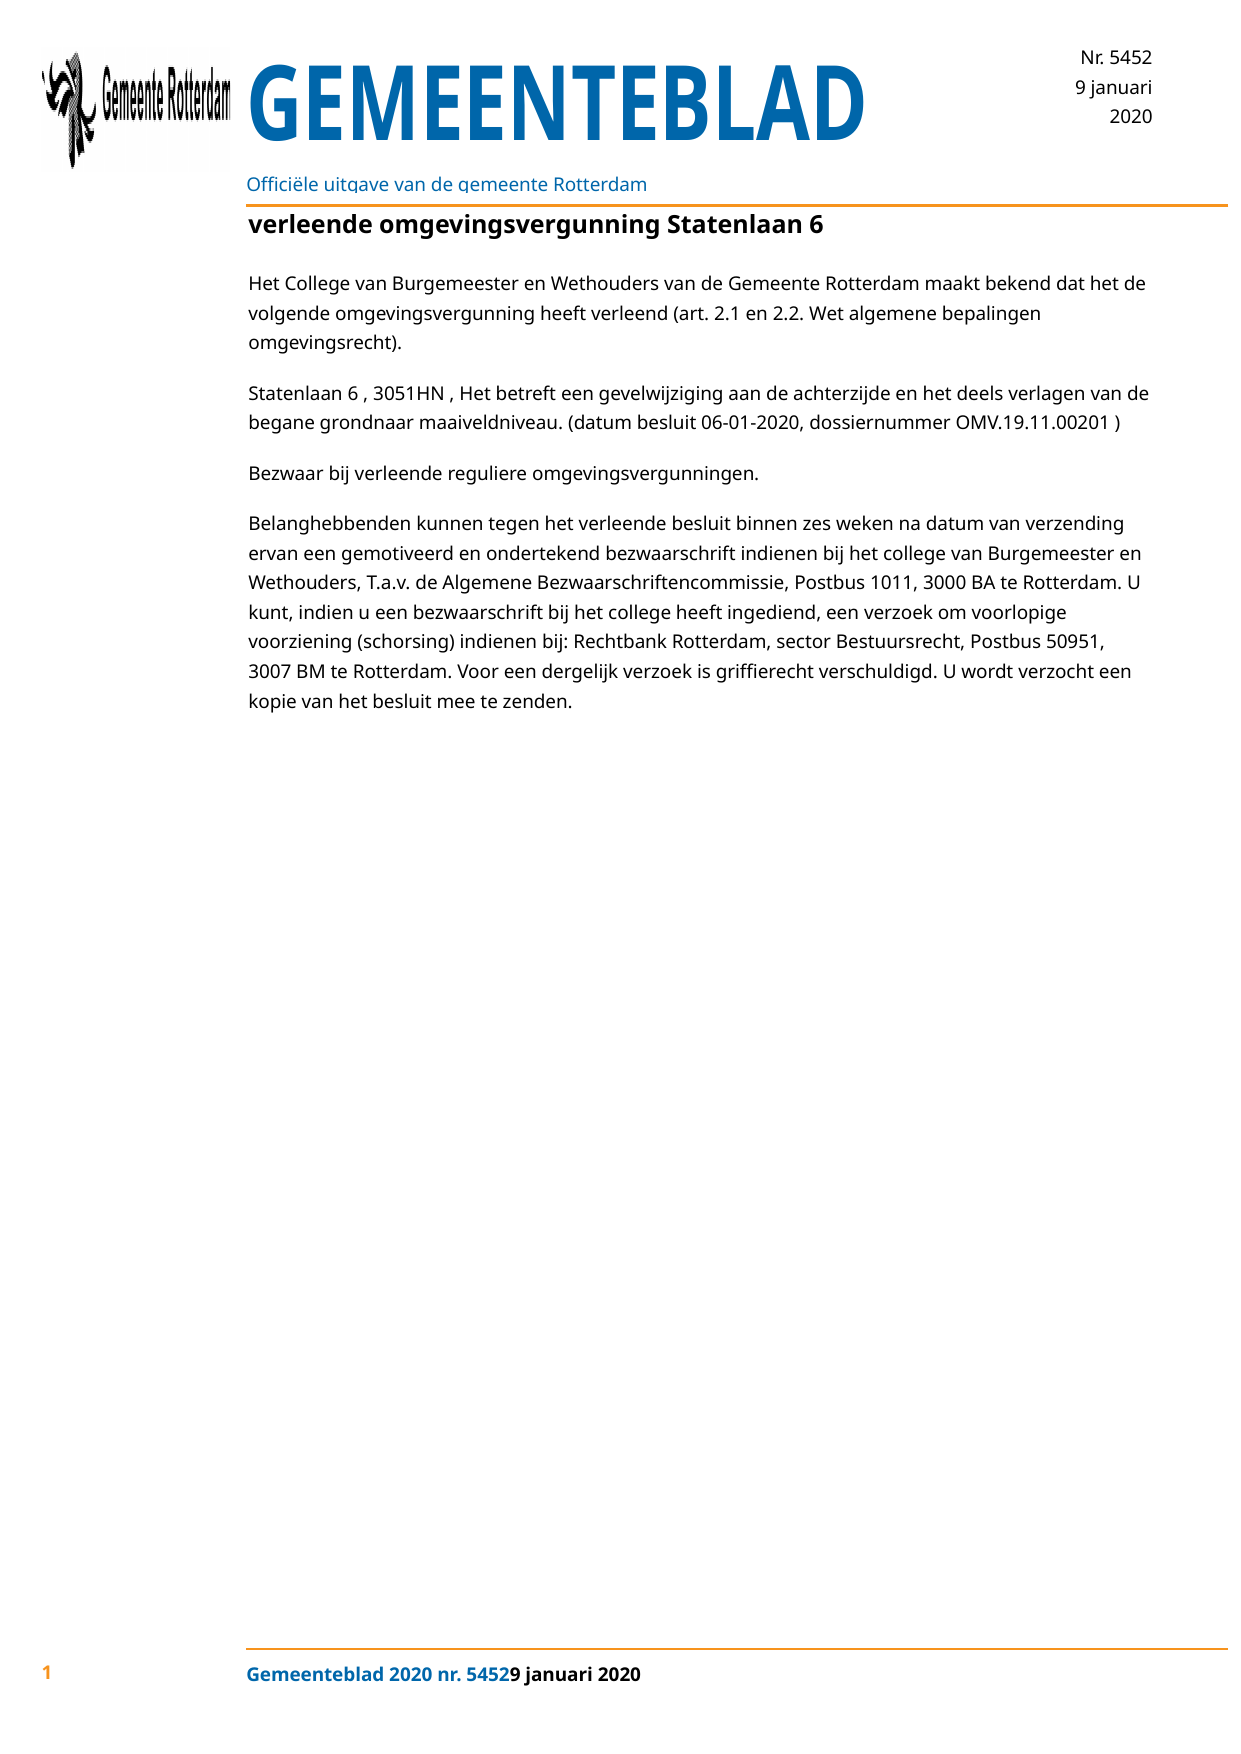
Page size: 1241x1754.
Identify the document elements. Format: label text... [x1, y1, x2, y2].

text Het College van Burgemeester en Wethouders van de Gemeente Rotterdam maakt bekend dat het de volgende omgevingsvergunning heeft verleend (art. 2.1 en 2.2. Wet algemene bepalingen omgevingsrecht). [248, 270, 1152, 355]
picture [41, 47, 231, 172]
text Statenlaan 6 , 3051HN , Het betreft een gevelwijziging aan de achterzijde en het deels verlagen van de begane grondnaar maaiveldniveau. (datum besluit 06-01-2020, dossiernummer OMV.19.11.00201 ) [248, 380, 1152, 435]
text verleende omgevingsvergunning Statenlaan 6 [248, 207, 1152, 241]
text Belanghebbenden kunnen tegen het verleende besluit binnen zes weken na datum van verzending ervan een gemotiveerd en ondertekend bezwaarschrift indienen bij het college van Burgemeester en Wethouders, T.a.v. de Algemene Bezwaarschriftencommissie, Postbus 1011, 3000 BA te Rotterdam. U kunt, indien u een bezwaarschrift bij het college heeft ingediend, een verzoek om voorlopige voorziening (schorsing) indienen bij: Rechtbank Rotterdam, sector Bestuursrecht, Postbus 50951, 3007 BM te Rotterdam. Voor een dergelijk verzoek is griffierecht verschuldigd. U wordt verzocht een kopie van het besluit mee te zenden. [248, 510, 1152, 713]
text Bezwaar bij verleende reguliere omgevingsvergunningen. [248, 460, 1152, 486]
